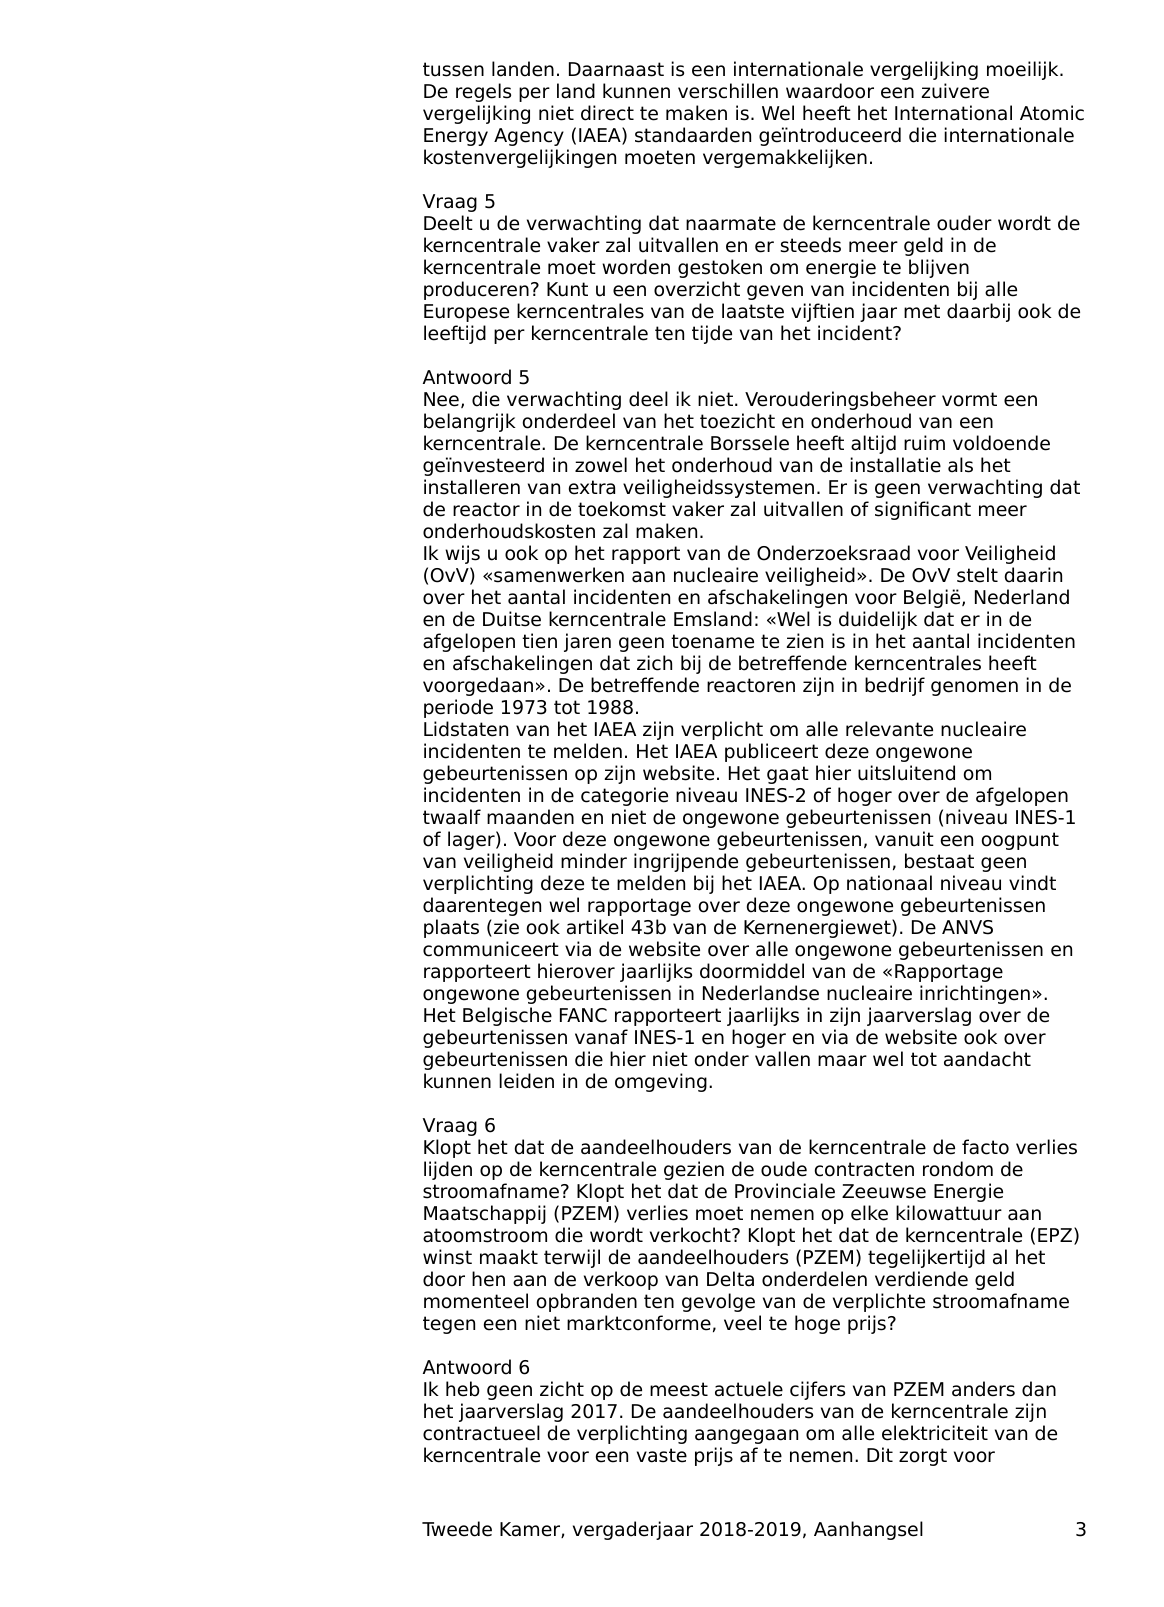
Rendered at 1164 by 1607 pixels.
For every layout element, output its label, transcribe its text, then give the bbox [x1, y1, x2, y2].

text Antwoord 6 [422, 1357, 1087, 1379]
text Ik wijs u ook op het rapport van de Onderzoeksraad voor Veiligheid (OvV) «samenwerken aan nucleaire veiligheid». De OvV stelt daarin over het aantal incidenten en afschakelingen voor België, Nederland en de Duitse kerncentrale Emsland: «Wel is duidelijk dat er in de afgelopen tien jaren geen toename te zien is in het aantal incidenten en afschakelingen dat zich bij de betreffende kerncentrales heeft voorgedaan». De betreffende reactoren zijn in bedrijf genomen in de periode 1973 tot 1988. [422, 543, 1087, 719]
text Klopt het dat de aandeelhouders van de kerncentrale de facto verlies lijden op de kerncentrale gezien de oude contracten rondom de stroomafname? Klopt het dat de Provinciale Zeeuwse Energie Maatschappij (PZEM) verlies moet nemen op elke kilowattuur aan atoomstroom die wordt verkocht? Klopt het dat de kerncentrale (EPZ) winst maakt terwijl de aandeelhouders (PZEM) tegelijkertijd al het door hen aan de verkoop van Delta onderdelen verdiende geld momenteel opbranden ten gevolge van de verplichte stroomafname tegen een niet marktconforme, veel te hoge prijs? [422, 1137, 1087, 1334]
text Ik heb geen zicht op de meest actuele cijfers van PZEM anders dan het jaarverslag 2017. De aandeelhouders van de kerncentrale zijn contractueel de verplichting aangegaan om alle elektriciteit van de kerncentrale voor een vaste prijs af te nemen. Dit zorgt voor [422, 1379, 1087, 1467]
text Lidstaten van het IAEA zijn verplicht om alle relevante nucleaire incidenten te melden. Het IAEA publiceert deze ongewone gebeurtenissen op zijn website. Het gaat hier uitsluitend om incidenten in de categorie niveau INES-2 of hoger over de afgelopen twaalf maanden en niet de ongewone gebeurtenissen (niveau INES-1 of lager). Voor deze ongewone gebeurtenissen, vanuit een oogpunt van veiligheid minder ingrijpende gebeurtenissen, bestaat geen verplichting deze te melden bij het IAEA. Op nationaal niveau vindt daarentegen wel rapportage over deze ongewone gebeurtenissen plaats (zie ook artikel 43b van de Kernenergiewet). De ANVS communiceert via de website over alle ongewone gebeurtenissen en rapporteert hierover jaarlijks doormiddel van de «Rapportage ongewone gebeurtenissen in Nederlandse nucleaire inrichtingen». Het Belgische FANC rapporteert jaarlijks in zijn jaarverslag over de gebeurtenissen vanaf INES-1 en hoger en via de website ook over gebeurtenissen die hier niet onder vallen maar wel tot aandacht kunnen leiden in de omgeving. [422, 719, 1087, 1092]
text Antwoord 5 [422, 367, 1087, 389]
text Vraag 6 [422, 1115, 1087, 1137]
text Vraag 5 [422, 191, 1087, 213]
text Deelt u de verwachting dat naarmate de kerncentrale ouder wordt de kerncentrale vaker zal uitvallen en er steeds meer geld in de kerncentrale moet worden gestoken om energie te blijven produceren? Kunt u een overzicht geven van incidenten bij alle Europese kerncentrales van de laatste vijftien jaar met daarbij ook de leeftijd per kerncentrale ten tijde van het incident? [422, 213, 1087, 345]
text tussen landen. Daarnaast is een internationale vergelijking moeilijk. De regels per land kunnen verschillen waardoor een zuivere vergelijking niet direct te maken is. Wel heeft het International Atomic Energy Agency (IAEA) standaarden geïntroduceerd die internationale kostenvergelijkingen moeten vergemakkelijken. [422, 59, 1087, 169]
text Nee, die verwachting deel ik niet. Verouderingsbeheer vormt een belangrijk onderdeel van het toezicht en onderhoud van een kerncentrale. De kerncentrale Borssele heeft altijd ruim voldoende geïnvesteerd in zowel het onderhoud van de installatie als het installeren van extra veiligheidssystemen. Er is geen verwachting dat de reactor in de toekomst vaker zal uitvallen of significant meer onderhoudskosten zal maken. [422, 389, 1087, 543]
